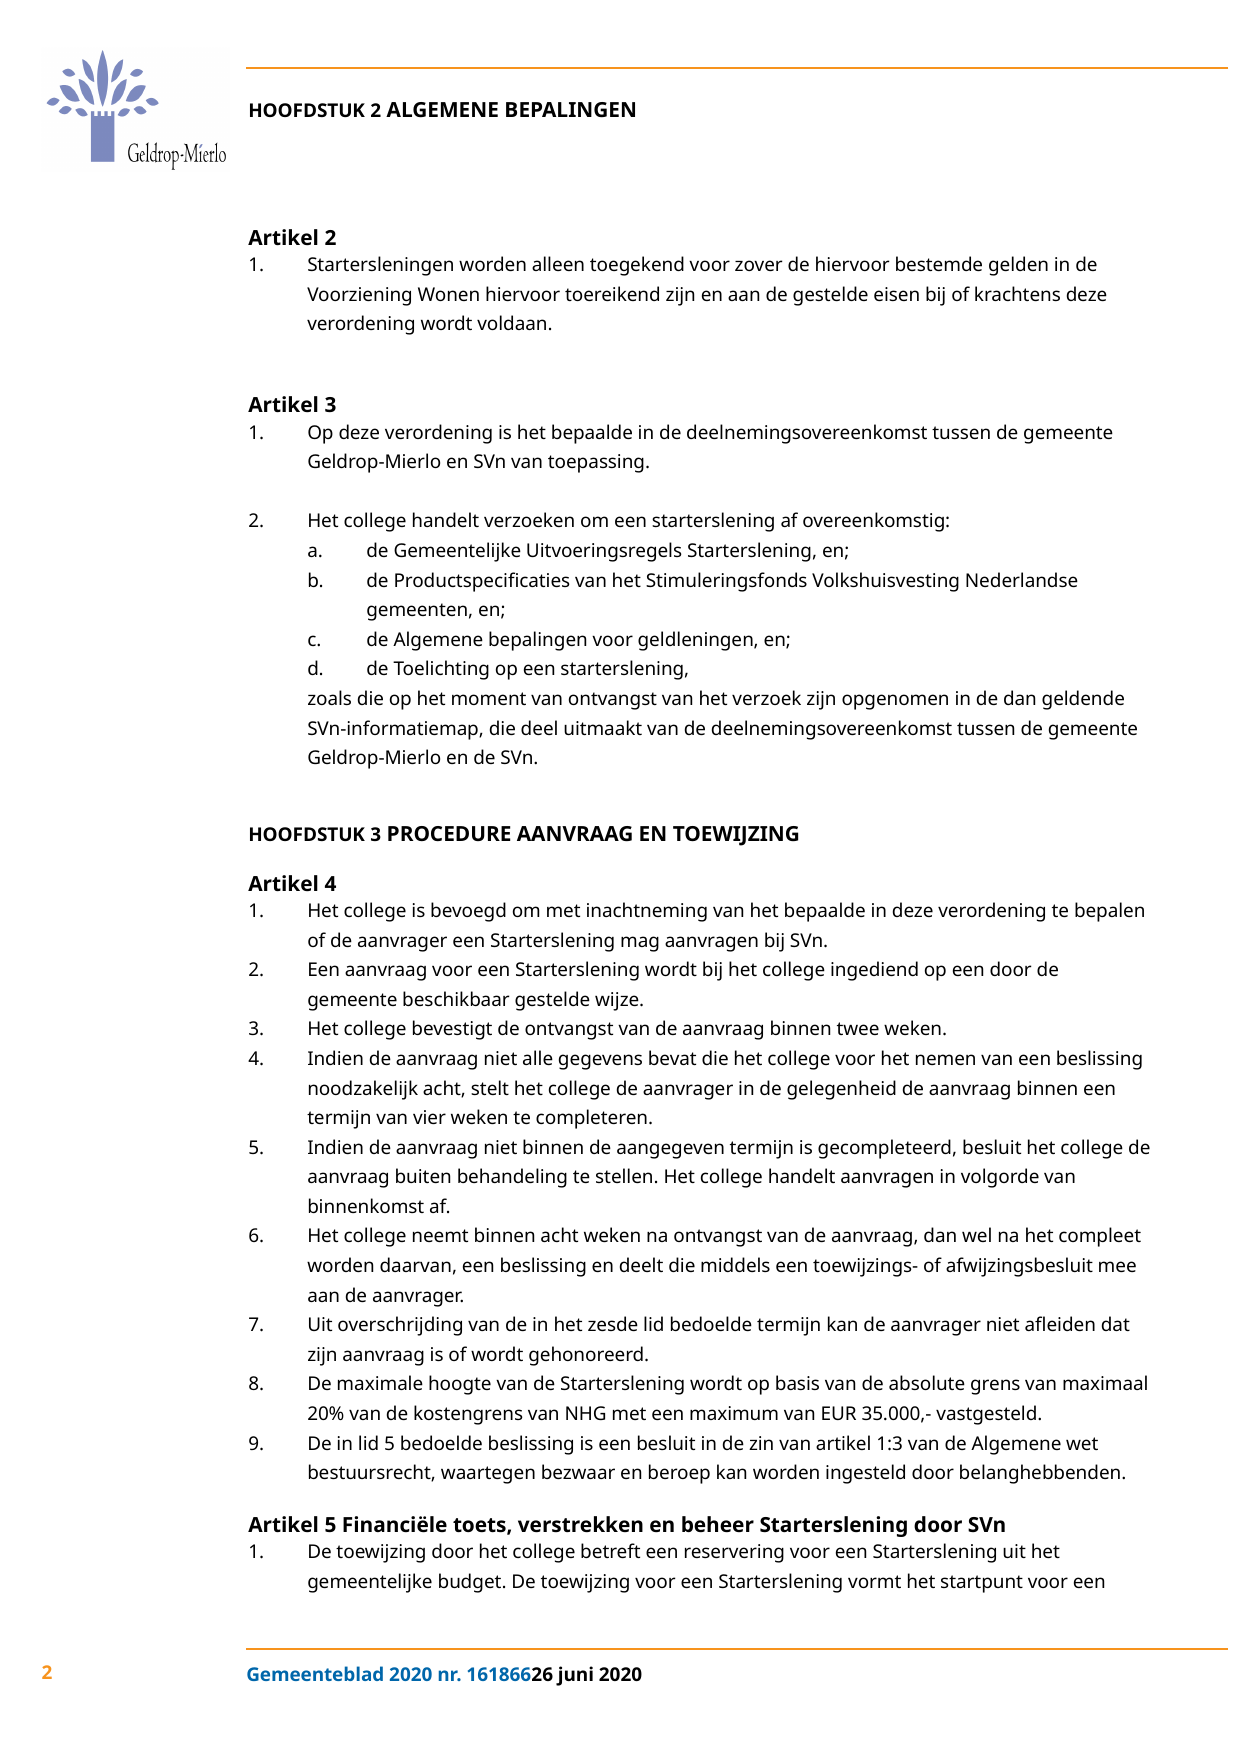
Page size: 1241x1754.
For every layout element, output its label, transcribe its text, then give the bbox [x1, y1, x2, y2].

list Startersleningen worden alleen toegekend voor zover de hiervoor bestemde gelden in de Voorziening Wonen hiervoor toereikend zijn en aan de gestelde eisen bij of krachtens deze verordening wordt voldaan. [248, 251, 1152, 336]
text HOOFDSTUK 2 ALGEMENE BEPALINGEN [248, 95, 1152, 123]
list De in lid 5 bedoelde beslissing is een besluit in de zin van artikel 1:3 van de Algemene wet bestuursrecht, waartegen bezwaar en beroep kan worden ingesteld door belanghebbenden. [248, 1430, 1152, 1485]
list Indien de aanvraag niet alle gegevens bevat die het college voor het nemen van een beslissing noodzakelijk acht, stelt het college de aanvrager in de gelegenheid de aanvraag binnen een termijn van vier weken te completeren. [248, 1045, 1152, 1130]
list De toewijzing door het college betreft een reservering voor een Starterslening uit het gemeentelijke budget. De toewijzing voor een Starterslening vormt het startpunt voor een [248, 1538, 1152, 1593]
text HOOFDSTUK 3 PROCEDURE AANVRAAG EN TOEWIJZING [248, 819, 1152, 848]
list Het college handelt verzoeken om een starterslening af overeenkomstig: [248, 508, 1152, 533]
list Op deze verordening is het bepaalde in de deelnemingsovereenkomst tussen de gemeente Geldrop-Mierlo en SVn van toepassing. [248, 419, 1152, 474]
list de Gemeentelijke Uitvoeringsregels Starterslening, en; [307, 537, 1152, 563]
list de Toelichting op een starterslening, [307, 656, 1152, 681]
list De maximale hoogte van de Starterslening wordt op basis van de absolute grens van maximaal 20% van de kostengrens van NHG met een maximum van EUR 35.000,- vastgesteld. [248, 1371, 1152, 1426]
text Artikel 2 [248, 223, 1152, 251]
list de Algemene bepalingen voor geldleningen, en; [307, 626, 1152, 652]
list Uit overschrijding van de in het zesde lid bedoelde termijn kan de aanvrager niet afleiden dat zijn aanvraag is of wordt gehonoreerd. [248, 1311, 1152, 1367]
text Artikel 4 [248, 869, 1152, 897]
list Een aanvraag voor een Starterslening wordt bij het college ingediend op een door de gemeente beschikbaar gestelde wijze. [248, 956, 1152, 1012]
text Artikel 3 [248, 391, 1152, 419]
list zoals die op het moment van ontvangst van het verzoek zijn opgenomen in de dan geldende SVn-informatiemap, die deel uitmaakt van de deelnemingsovereenkomst tussen de gemeente Geldrop-Mierlo en de SVn. [248, 685, 1152, 770]
list Het college bevestigt de ontvangst van de aanvraag binnen twee weken. [248, 1016, 1152, 1041]
list de Productspecificaties van het Stimuleringsfonds Volkshuisvesting Nederlandse gemeenten, en; [307, 567, 1152, 622]
picture [41, 47, 231, 172]
list Het college is bevoegd om met inachtneming van het bepaalde in deze verordening te bepalen of de aanvrager een Starterslening mag aanvragen bij SVn. [248, 897, 1152, 953]
text Artikel 5 Financiële toets, verstrekken en beheer Starterslening door SVn [248, 1510, 1152, 1538]
list Het college neemt binnen acht weken na ontvangst van de aanvraag, dan wel na het compleet worden daarvan, een beslissing en deelt die middels een toewijzings- of afwijzingsbesluit mee aan de aanvrager. [248, 1223, 1152, 1308]
list Indien de aanvraag niet binnen de aangegeven termijn is gecompleteerd, besluit het college de aanvraag buiten behandeling te stellen. Het college handelt aanvragen in volgorde van binnenkomst af. [248, 1134, 1152, 1219]
